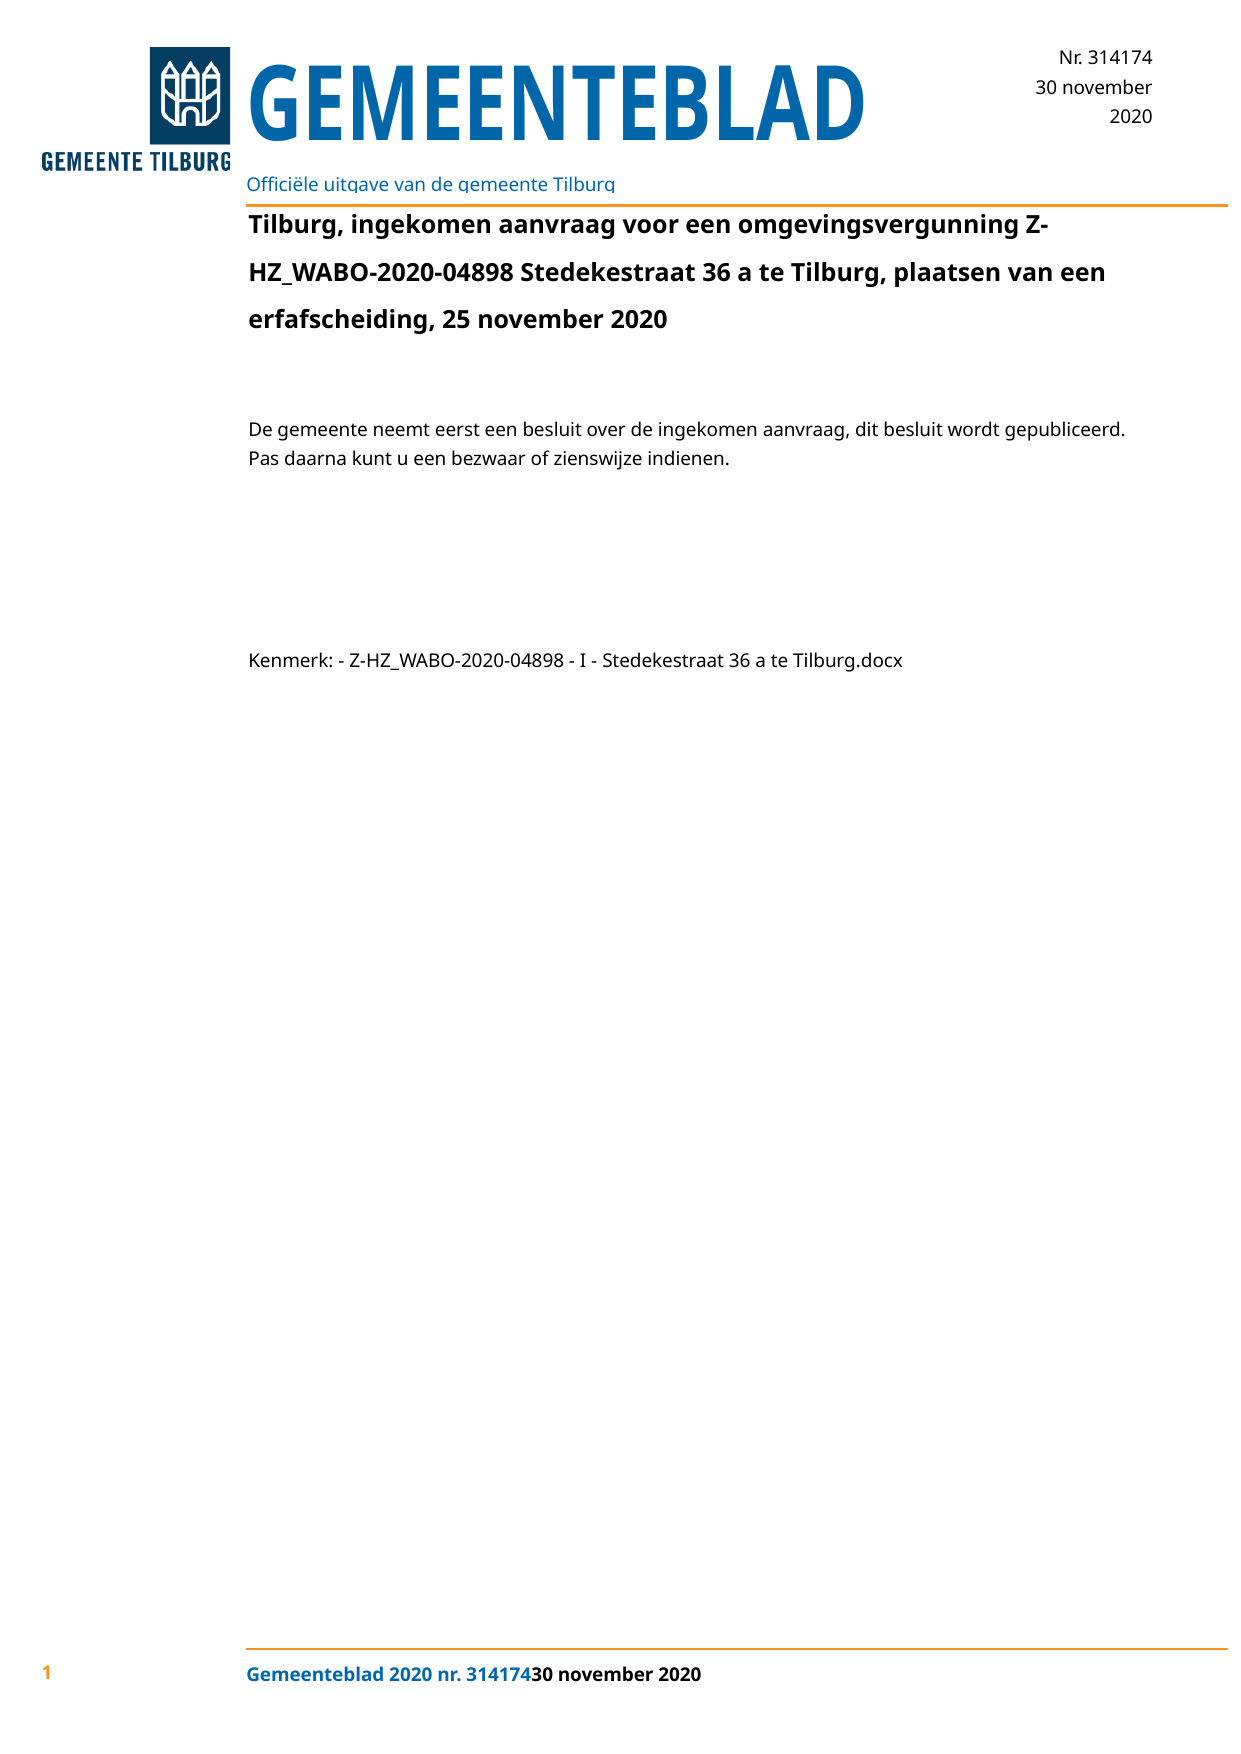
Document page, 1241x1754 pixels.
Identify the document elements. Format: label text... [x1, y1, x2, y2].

picture [41, 47, 231, 172]
text De gemeente neemt eerst een besluit over de ingekomen aanvraag, dit besluit wordt gepubliceerd. Pas daarna kunt u een bezwaar of zienswijze indienen. [248, 416, 1152, 471]
text Tilburg, ingekomen aanvraag voor een omgevingsvergunning Z-HZ_WABO-2020-04898 Stedekestraat 36 a te Tilburg, plaatsen van een erfafscheiding, 25 november 2020 [248, 207, 1152, 336]
text Kenmerk: - Z-HZ_WABO-2020-04898 - I - Stedekestraat 36 a te Tilburg.docx [248, 647, 1152, 673]
